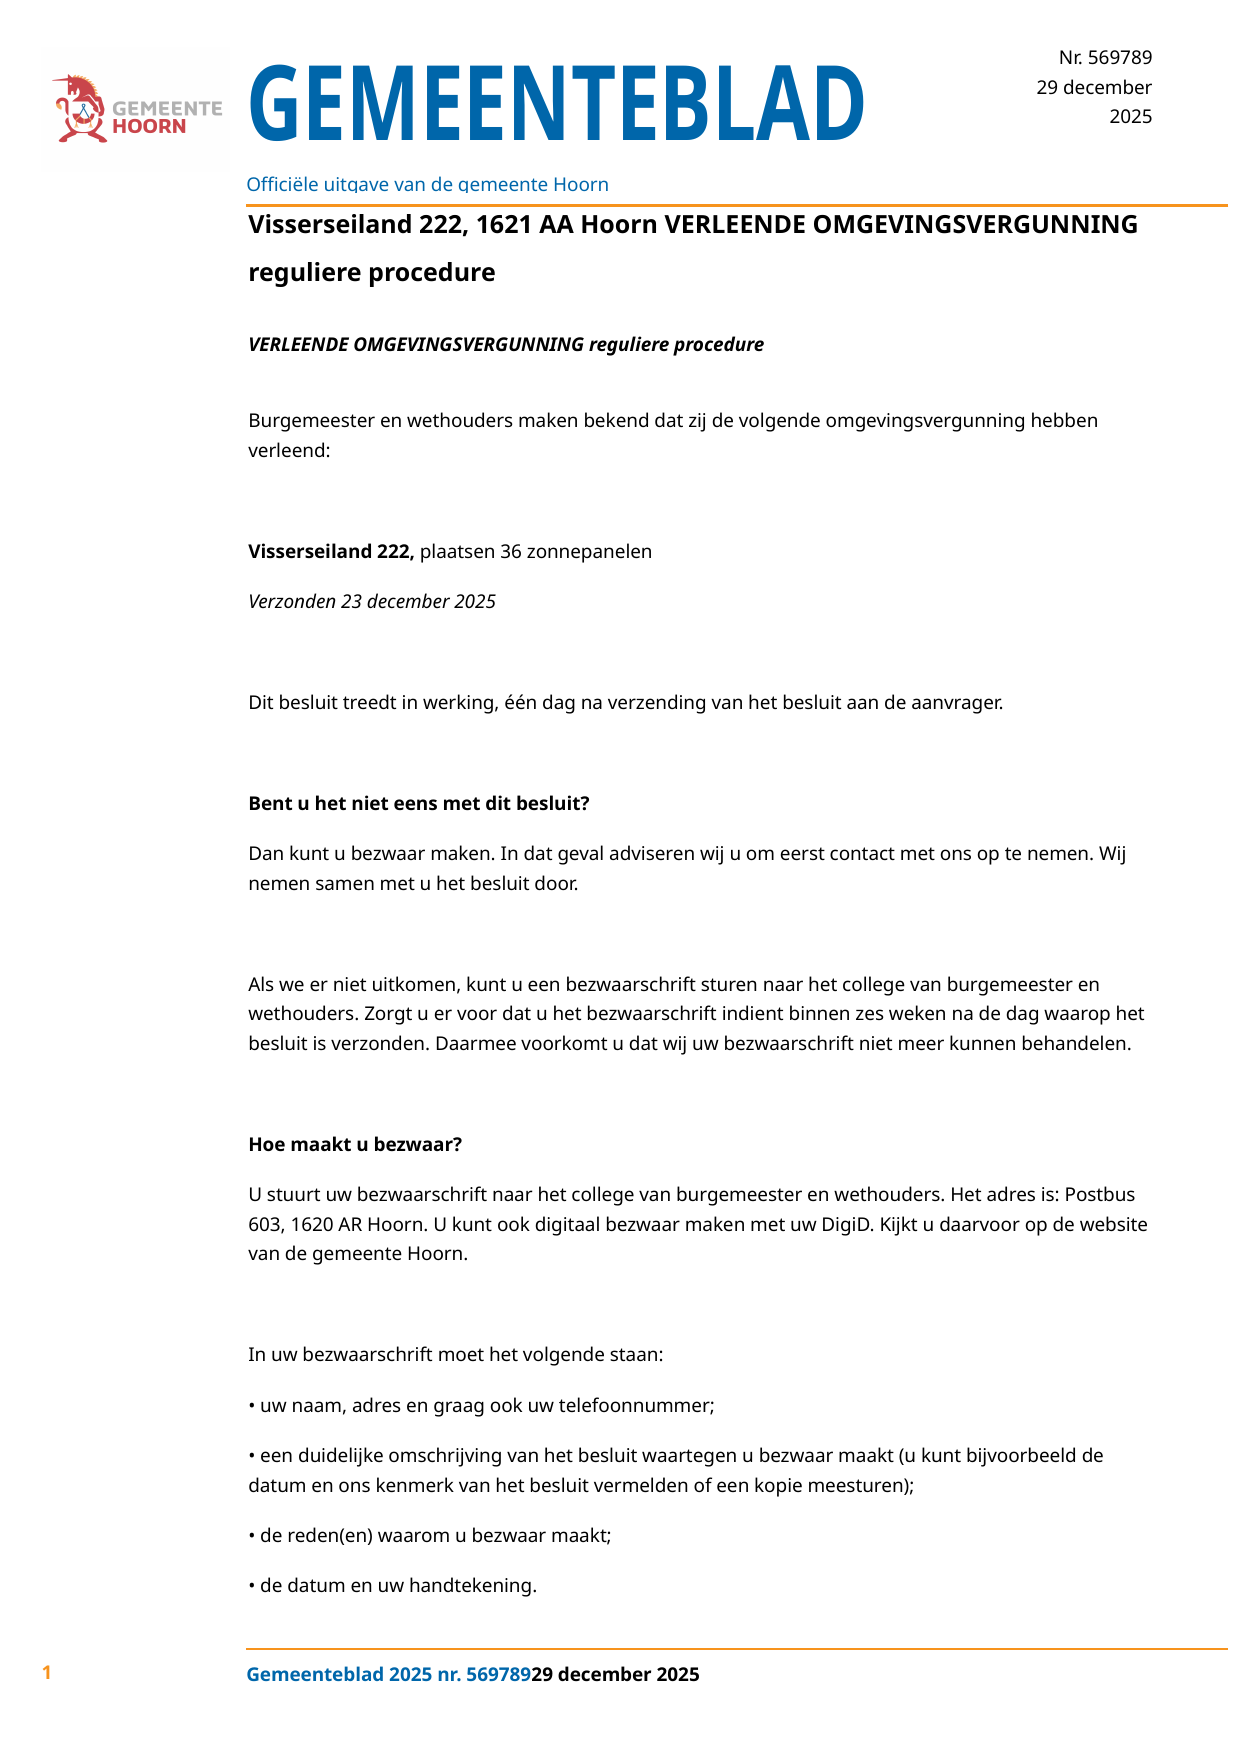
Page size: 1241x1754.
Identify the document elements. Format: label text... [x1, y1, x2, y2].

text • de reden(en) waarom u bezwaar maakt; [248, 1522, 1152, 1548]
text Hoe maakt u bezwaar? [248, 1131, 1152, 1157]
text Verzonden 23 december 2025 [248, 588, 1152, 614]
text • uw naam, adres en graag ook uw telefoonnummer; [248, 1392, 1152, 1417]
picture [41, 47, 231, 172]
text VERLEENDE OMGEVINGSVERGUNNING reguliere procedure [248, 331, 1152, 357]
text • een duidelijke omschrijving van het besluit waartegen u bezwaar maakt (u kunt bijvoorbeeld de datum en ons kenmerk van het besluit vermelden of een kopie meesturen); [248, 1442, 1152, 1497]
text Als we er niet uitkomen, kunt u een bezwaarschrift sturen naar het college van burgemeester en wethouders. Zorgt u er voor dat u het bezwaarschrift indient binnen zes weken na de dag waarop het besluit is verzonden. Daarmee voorkomt u dat wij uw bezwaarschrift niet meer kunnen behandelen. [248, 971, 1152, 1056]
text • de datum en uw handtekening. [248, 1573, 1152, 1598]
text Visserseiland 222, 1621 AA Hoorn VERLEENDE OMGEVINGSVERGUNNING reguliere procedure [248, 207, 1152, 288]
text Burgemeester en wethouders maken bekend dat zij de volgende omgevingsvergunning hebben verleend: [248, 408, 1152, 463]
text Visserseiland 222, plaatsen 36 zonnepanelen [248, 538, 1152, 564]
text Bent u het niet eens met dit besluit? [248, 790, 1152, 816]
text In uw bezwaarschrift moet het volgende staan: [248, 1341, 1152, 1367]
text Dit besluit treedt in werking, één dag na verzending van het besluit aan de aanvrager. [248, 689, 1152, 715]
text Dan kunt u bezwaar maken. In dat geval adviseren wij u om eerst contact met ons op te nemen. Wij nemen samen met u het besluit door. [248, 841, 1152, 896]
text U stuurt uw bezwaarschrift naar het college van burgemeester en wethouders. Het adres is: Postbus 603, 1620 AR Hoorn. U kunt ook digitaal bezwaar maken met uw DigiD. Kijkt u daarvoor op de website van de gemeente Hoorn. [248, 1181, 1152, 1266]
